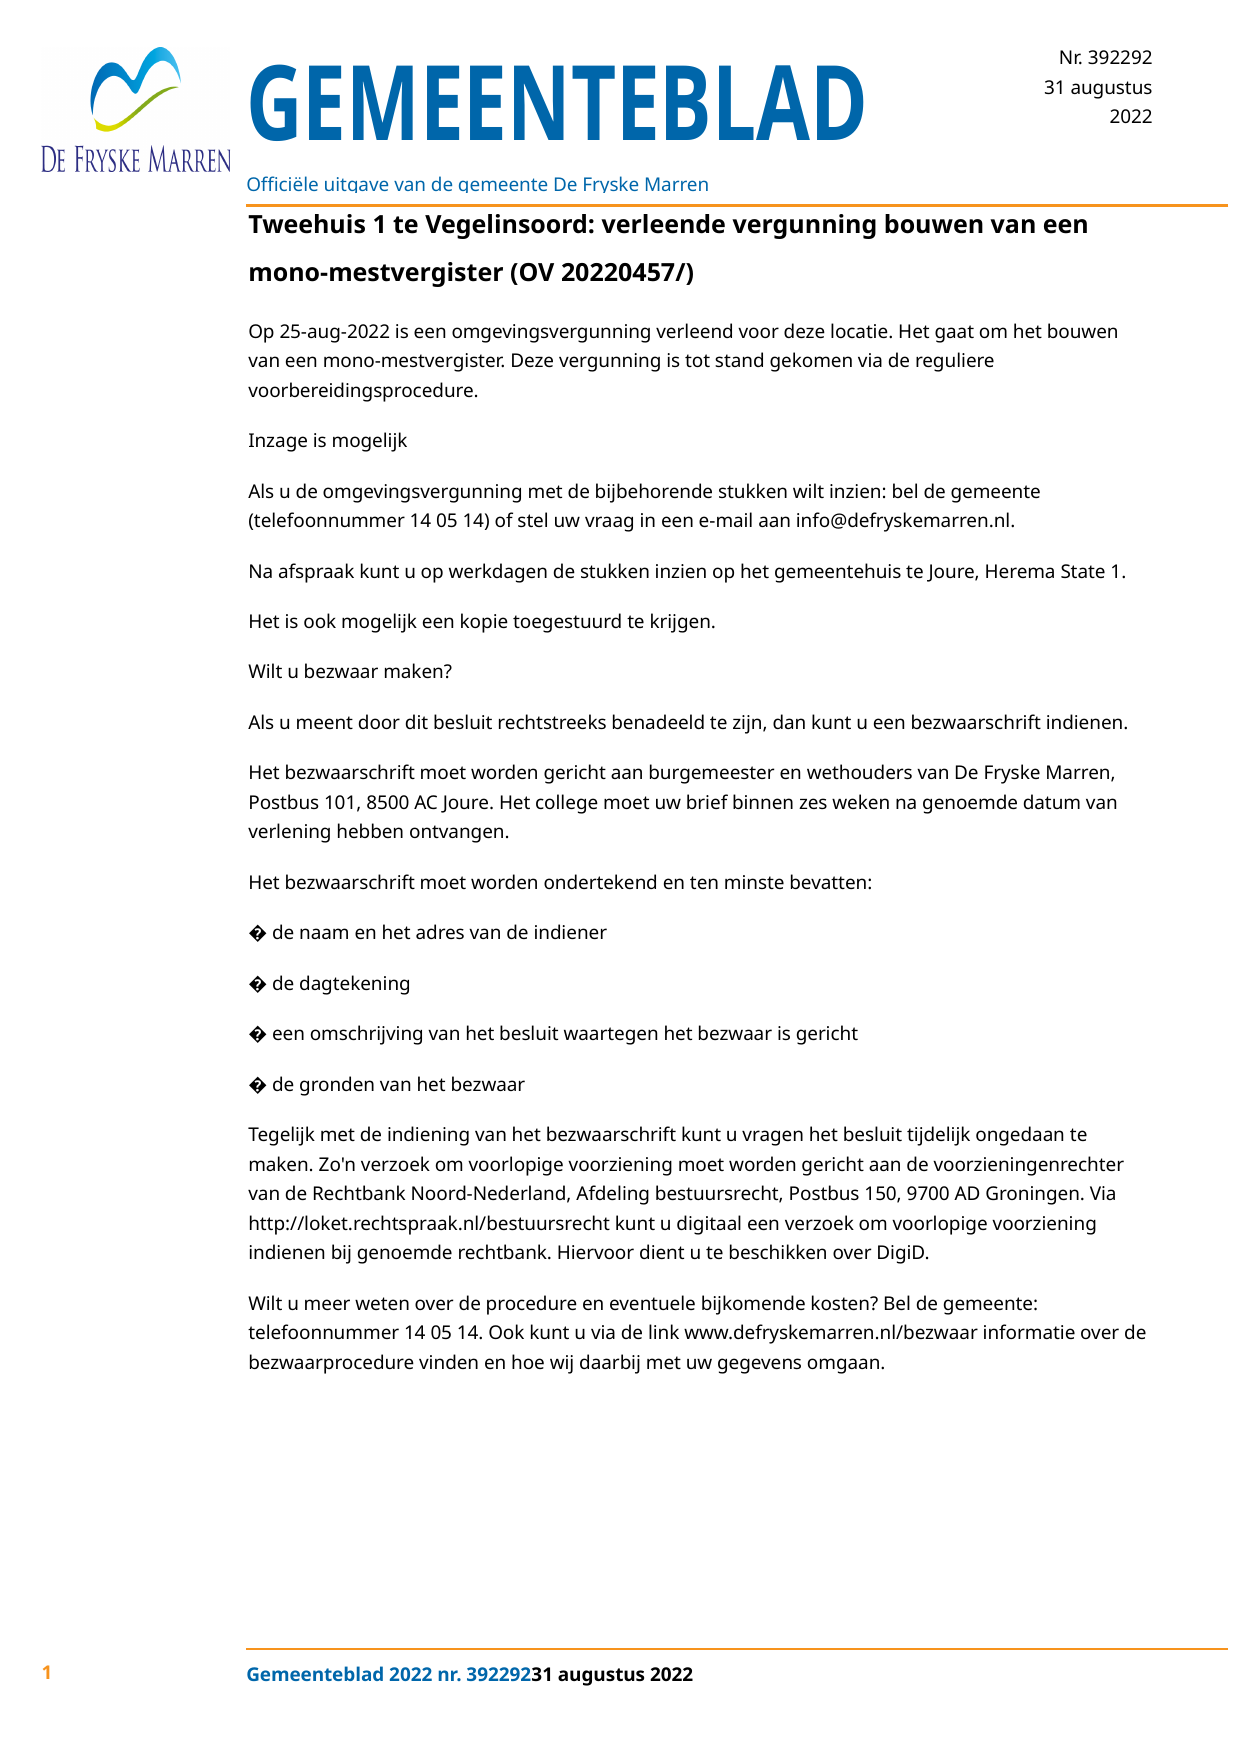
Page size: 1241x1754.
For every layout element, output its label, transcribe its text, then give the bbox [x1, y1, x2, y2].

text Wilt u meer weten over de procedure en eventuele bijkomende kosten? Bel de gemeente: telefoonnummer 14 05 14. Ook kunt u via de link www.defryskemarren.nl/bezwaar informatie over de bezwaarprocedure vinden en hoe wij daarbij met uw gegevens omgaan. [248, 1290, 1152, 1375]
text � een omschrijving van het besluit waartegen het bezwaar is gericht [248, 1020, 1152, 1046]
text Wilt u bezwaar maken? [248, 659, 1152, 684]
text Het bezwaarschrift moet worden ondertekend en ten minste bevatten: [248, 869, 1152, 895]
text Als u de omgevingsvergunning met de bijbehorende stukken wilt inzien: bel de gemeente (telefoonnummer 14 05 14) of stel uw vraag in een e-mail aan info@defryskemarren.nl. [248, 478, 1152, 533]
text Als u meent door dit besluit rechtstreeks benadeeld te zijn, dan kunt u een bezwaarschrift indienen. [248, 709, 1152, 735]
text � de dagtekening [248, 970, 1152, 996]
text Het bezwaarschrift moet worden gericht aan burgemeester en wethouders van De Fryske Marren, Postbus 101, 8500 AC Joure. Het college moet uw brief binnen zes weken na genoemde datum van verlening hebben ontvangen. [248, 759, 1152, 844]
text Tweehuis 1 te Vegelinsoord: verleende vergunning bouwen van een mono-mestvergister (OV 20220457/) [248, 207, 1152, 288]
text � de naam en het adres van de indiener [248, 919, 1152, 945]
text Tegelijk met de indiening van het bezwaarschrift kunt u vragen het besluit tijdelijk ongedaan te maken. Zo'n verzoek om voorlopige voorziening moet worden gericht aan de voorzieningenrechter van de Rechtbank Noord-Nederland, Afdeling bestuursrecht, Postbus 150, 9700 AD Groningen. Via http://loket.rechtspraak.nl/bestuursrecht kunt u digitaal een verzoek om voorlopige voorziening indienen bij genoemde rechtbank. Hiervoor dient u te beschikken over DigiD. [248, 1121, 1152, 1265]
text Het is ook mogelijk een kopie toegestuurd te krijgen. [248, 608, 1152, 634]
text Op 25-aug-2022 is een omgevingsvergunning verleend voor deze locatie. Het gaat om het bouwen van een mono-mestvergister. Deze vergunning is tot stand gekomen via de reguliere voorbereidingsprocedure. [248, 318, 1152, 403]
text Na afspraak kunt u op werkdagen de stukken inzien op het gemeentehuis te Joure, Herema State 1. [248, 558, 1152, 584]
picture [41, 47, 231, 172]
text � de gronden van het bezwaar [248, 1071, 1152, 1097]
text Inzage is mogelijk [248, 427, 1152, 453]
